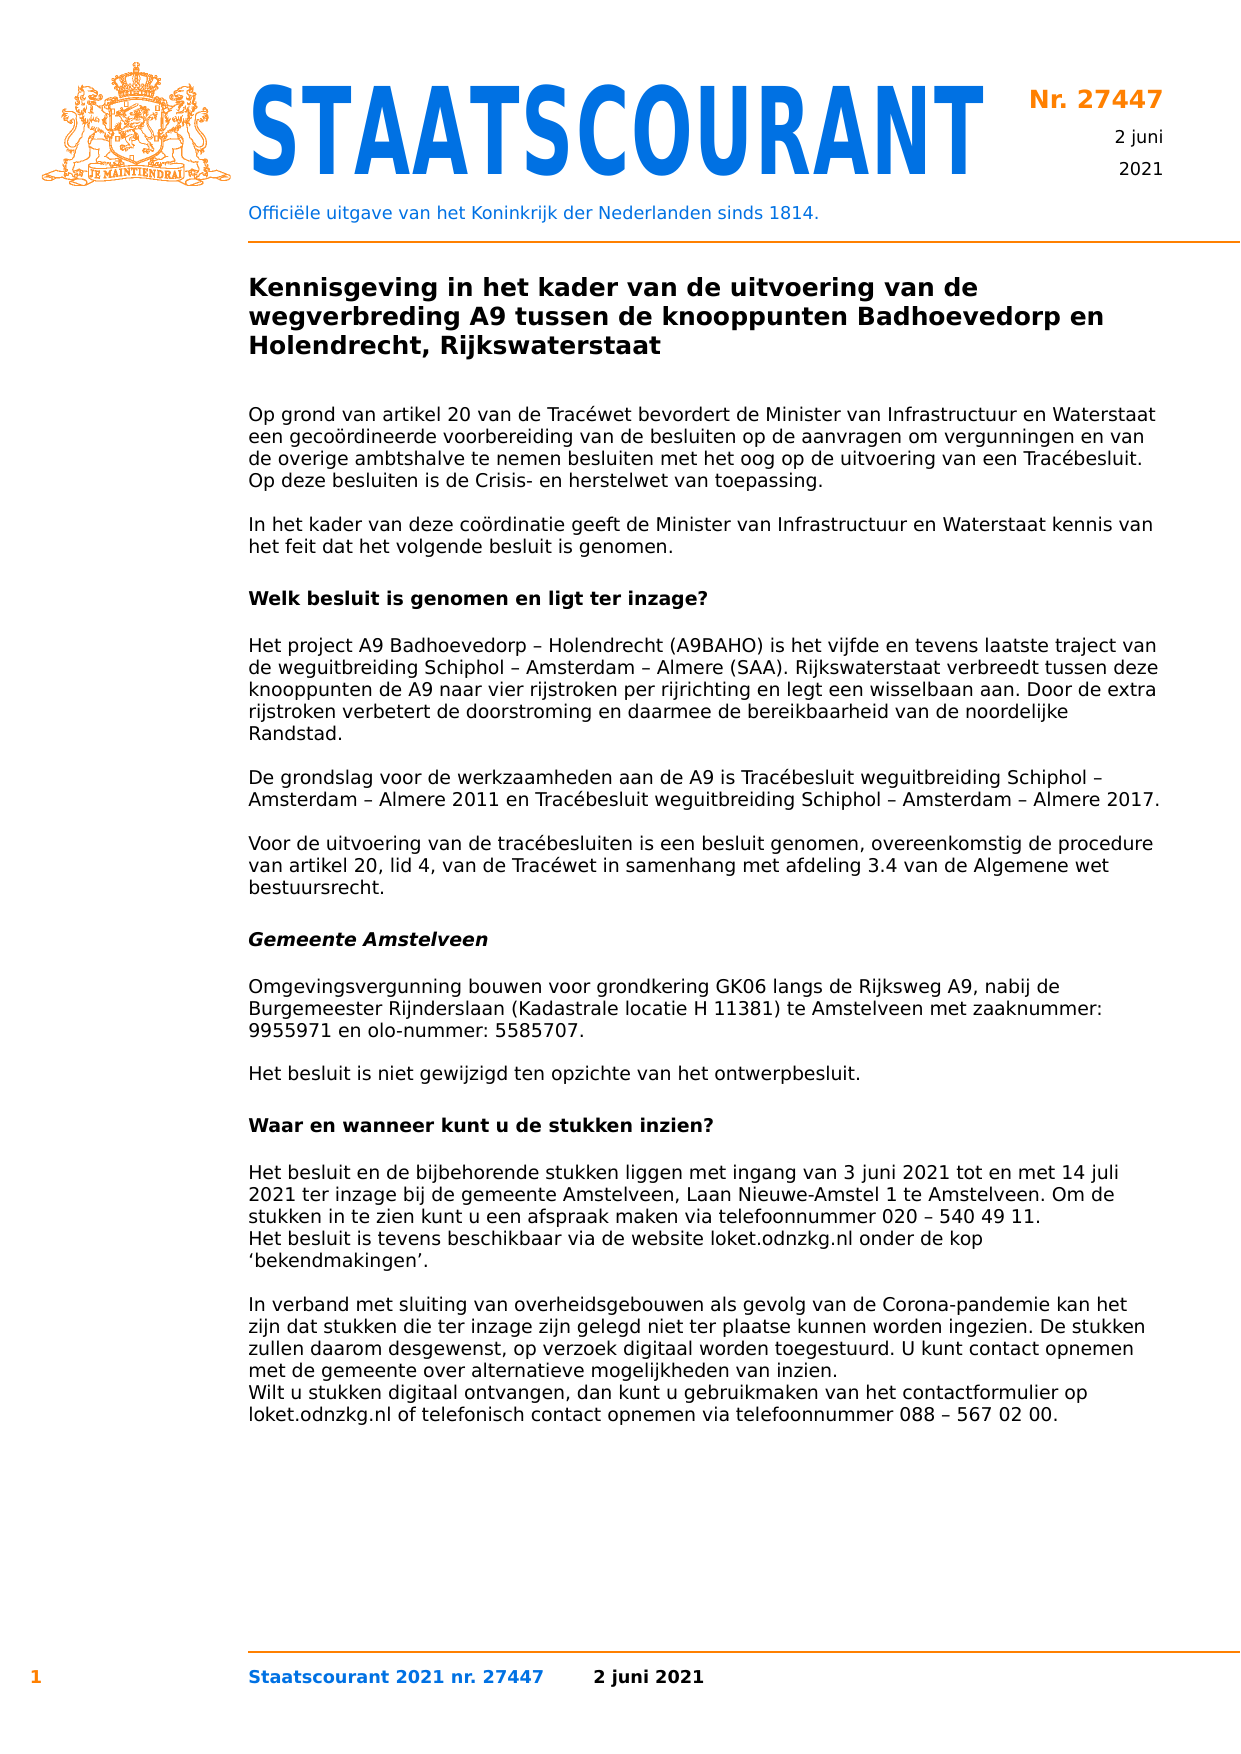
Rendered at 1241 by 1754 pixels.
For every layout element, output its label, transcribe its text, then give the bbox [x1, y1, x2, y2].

text Het besluit is tevens beschikbaar via de website loket.odnzkg.nl onder de kop ‘bekendmakingen’. [248, 1228, 1163, 1272]
text Voor de uitvoering van de tracébesluiten is een besluit genomen, overeenkomstig de procedure van artikel 20, lid 4, van de Tracéwet in samenhang met afdeling 3.4 van de Algemene wet bestuursrecht. [248, 833, 1163, 898]
picture [41, 62, 231, 186]
text Het besluit is niet gewijzigd ten opzichte van het ontwerpbesluit. [248, 1063, 1163, 1085]
table_header STAATSCOURANT [248, 62, 998, 203]
text Wilt u stukken digitaal ontvangen, dan kunt u gebruikmaken van het contactformulier op loket.odnzkg.nl of telefonisch contact opnemen via telefoonnummer 088 – 567 02 00. [248, 1382, 1163, 1426]
table_header Nr. 27447 [998, 62, 1240, 121]
text Het project A9 Badhoevedorp – Holendrecht (A9BAHO) is het vijfde en tevens laatste traject van de weguitbreiding Schiphol – Amsterdam – Almere (SAA). Rijkswaterstaat verbreedt tussen deze knooppunten de A9 naar vier rijstroken per rijrichting en legt een wisselbaan aan. Door de extra rijstroken verbetert de doorstroming en daarmee de bereikbaarheid van de noordelijke Randstad. [248, 635, 1163, 745]
subtitle Kennisgeving in het kader van de uitvoering van de wegverbreding A9 tussen de knooppunten Badhoevedorp en Holendrecht, Rijkswaterstaat [248, 273, 1163, 361]
table_cell 2021 [998, 153, 1240, 203]
text In het kader van deze coördinatie geeft de Minister van Infrastructuur en Waterstaat kennis van het feit dat het volgende besluit is genomen. [248, 514, 1163, 558]
subtitle Waar en wanneer kunt u de stukken inzien? [248, 1115, 1163, 1137]
text Op grond van artikel 20 van de Tracéwet bevordert de Minister van Infrastructuur en Waterstaat een gecoördineerde voorbereiding van de besluiten op de aanvragen om vergunningen en van de overige ambtshalve te nemen besluiten met het oog op de uitvoering van een Tracébesluit. Op deze besluiten is de Crisis- en herstelwet van toepassing. [248, 404, 1163, 492]
table_header [25, 62, 248, 241]
subtitle Welk besluit is genomen en ligt ter inzage? [248, 588, 1163, 610]
table_cell 2 juni [998, 121, 1240, 153]
text De grondslag voor de werkzaamheden aan de A9 is Tracébesluit weguitbreiding Schiphol – Amsterdam – Almere 2011 en Tracébesluit weguitbreiding Schiphol – Amsterdam – Almere 2017. [248, 767, 1163, 811]
table_cell Officiële uitgave van het Koninkrijk der Nederlanden sinds 1814. [248, 203, 1240, 241]
text Het besluit en de bijbehorende stukken liggen met ingang van 3 juni 2021 tot en met 14 juli 2021 ter inzage bij de gemeente Amstelveen, Laan Nieuwe-Amstel 1 te Amstelveen. Om de stukken in te zien kunt u een afspraak maken via telefoonnummer 020 – 540 49 11. [248, 1162, 1163, 1228]
subtitle Gemeente Amstelveen [248, 928, 1163, 951]
text In verband met sluiting van overheidsgebouwen als gevolg van de Corona-pandemie kan het zijn dat stukken die ter inzage zijn gelegd niet ter plaatse kunnen worden ingezien. De stukken zullen daarom desgewenst, op verzoek digitaal worden toegestuurd. U kunt contact opnemen met de gemeente over alternatieve mogelijkheden van inzien. [248, 1294, 1163, 1382]
text Omgevingsvergunning bouwen voor grondkering GK06 langs de Rijksweg A9, nabij de Burgemeester Rijnderslaan (Kadastrale locatie H 11381) te Amstelveen met zaaknummer: 9955971 en olo-nummer: 5585707. [248, 976, 1163, 1041]
